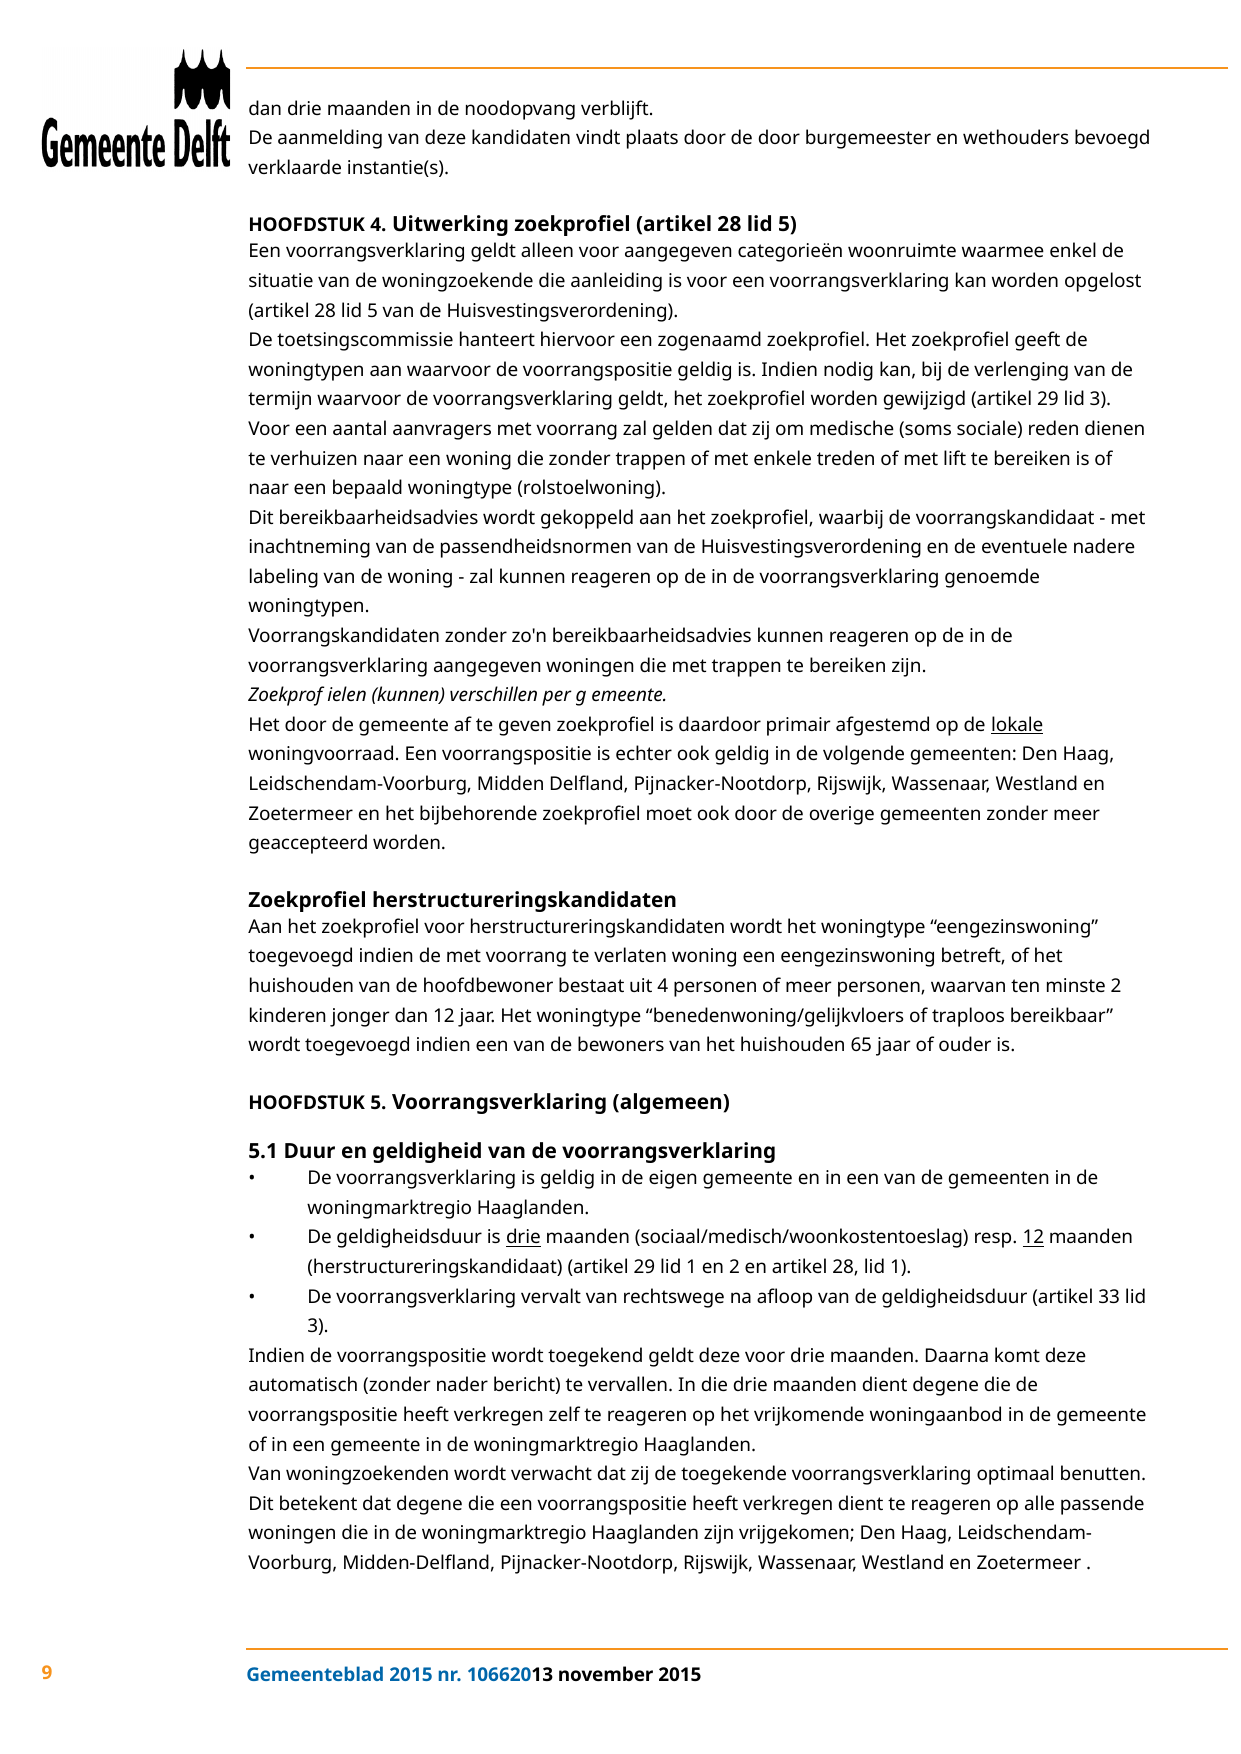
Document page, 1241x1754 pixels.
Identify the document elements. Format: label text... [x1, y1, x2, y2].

list De geldigheidsduur is drie maanden (sociaal/medisch/woonkostentoeslag) resp. 12 maanden (herstructureringskandidaat) (artikel 29 lid 1 en 2 en artikel 28, lid 1). [248, 1224, 1152, 1279]
text Voorrangskandidaten zonder zo'n bereikbaarheidsadvies kunnen reageren op de in de voorrangsverklaring aangegeven woningen die met trappen te bereiken zijn. [248, 622, 1152, 678]
text Indien de voorrangspositie wordt toegekend geldt deze voor drie maanden. Daarna komt deze automatisch (zonder nader bericht) te vervallen. In die drie maanden dient degene die de voorrangspositie heeft verkregen zelf te reageren op het vrijkomende woningaanbod in de gemeente of in een gemeente in de woningmarktregio Haaglanden. [248, 1342, 1152, 1456]
text HOOFDSTUK 5. Voorrangsverklaring (algemeen) [248, 1087, 1152, 1115]
picture [41, 47, 231, 172]
text Zoekprof ielen (kunnen) verschillen per g emeente. [248, 681, 1152, 707]
text Van woningzoekenden wordt verwacht dat zij de toegekende voorrangsverklaring optimaal benutten. Dit betekent dat degene die een voorrangspositie heeft verkregen dient te reageren op alle passende woningen die in de woningmarktregio Haaglanden zijn vrijgekomen; Den Haag, Leidschendam-Voorburg, Midden-Delfland, Pijnacker-Nootdorp, Rijswijk, Wassenaar, Westland en Zoetermeer . [248, 1460, 1152, 1575]
text De aanmelding van deze kandidaten vindt plaats door de door burgemeester en wethouders bevoegd verklaarde instantie(s). [248, 124, 1152, 180]
text Het door de gemeente af te geven zoekprofiel is daardoor primair afgestemd op de lokale woningvoorraad. Een voorrangspositie is echter ook geldig in de volgende gemeenten: Den Haag, Leidschendam-Voorburg, Midden Delfland, Pijnacker-Nootdorp, Rijswijk, Wassenaar, Westland en Zoetermeer en het bijbehorende zoekprofiel moet ook door de overige gemeenten zonder meer geaccepteerd worden. [248, 711, 1152, 855]
text De toetsingscommissie hanteert hiervoor een zogenaamd zoekprofiel. Het zoekprofiel geeft de woningtypen aan waarvoor de voorrangspositie geldig is. Indien nodig kan, bij de verlenging van de termijn waarvoor de voorrangsverklaring geldt, het zoekprofiel worden gewijzigd (artikel 29 lid 3). [248, 326, 1152, 411]
text Dit bereikbaarheidsadvies wordt gekoppeld aan het zoekprofiel, waarbij de voorrangskandidaat - met inachtneming van de passendheidsnormen van de Huisvestingsverordening en de eventuele nadere labeling van de woning - zal kunnen reageren op de in de voorrangsverklaring genoemde woningtypen. [248, 504, 1152, 618]
text Voor een aantal aanvragers met voorrang zal gelden dat zij om medische (soms sociale) reden dienen te verhuizen naar een woning die zonder trappen of met enkele treden of met lift te bereiken is of naar een bepaald woningtype (rolstoelwoning). [248, 415, 1152, 500]
text dan drie maanden in de noodopvang verblijft. [248, 95, 1152, 121]
text Een voorrangsverklaring geldt alleen voor aangegeven categorieën woonruimte waarmee enkel de situatie van de woningzoekende die aanleiding is voor een voorrangsverklaring kan worden opgelost (artikel 28 lid 5 van de Huisvestingsverordening). [248, 238, 1152, 323]
list De voorrangsverklaring is geldig in de eigen gemeente en in een van de gemeenten in de woningmarktregio Haaglanden. [248, 1164, 1152, 1220]
text Zoekprofiel herstructureringskandidaten [248, 885, 1152, 913]
text Aan het zoekprofiel voor herstructureringskandidaten wordt het woningtype “eengezinswoning” toegevoegd indien de met voorrang te verlaten woning een eengezinswoning betreft, of het huishouden van de hoofdbewoner bestaat uit 4 personen of meer personen, waarvan ten minste 2 kinderen jonger dan 12 jaar. Het woningtype “benedenwoning/gelijkvloers of traploos bereikbaar” wordt toegevoegd indien een van de bewoners van het huishouden 65 jaar of ouder is. [248, 913, 1152, 1057]
text HOOFDSTUK 4. Uitwerking zoekprofiel (artikel 28 lid 5) [248, 209, 1152, 238]
text 5.1 Duur en geldigheid van de voorrangsverklaring [248, 1136, 1152, 1164]
list De voorrangsverklaring vervalt van rechtswege na afloop van de geldigheidsduur (artikel 33 lid 3). [248, 1283, 1152, 1338]
